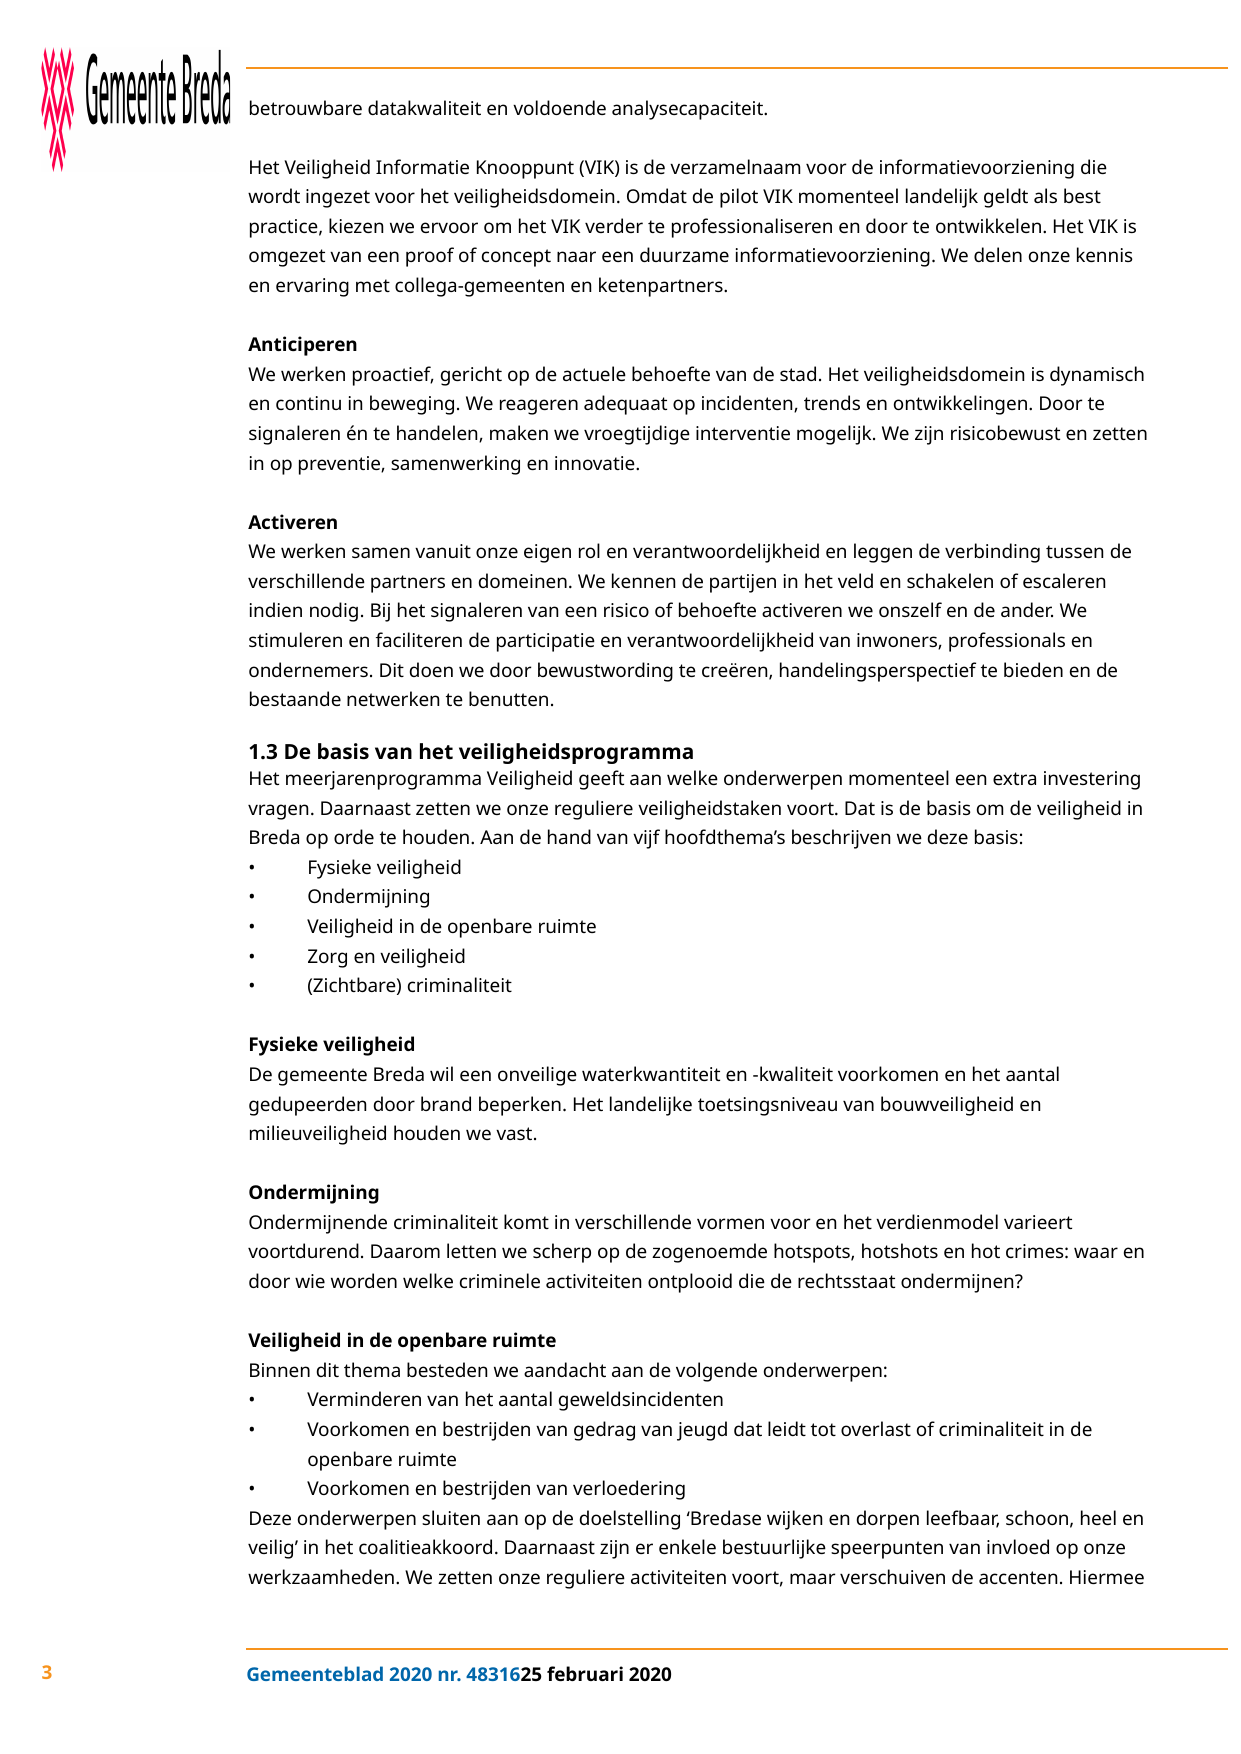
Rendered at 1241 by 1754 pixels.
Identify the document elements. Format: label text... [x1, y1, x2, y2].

text betrouwbare datakwaliteit en voldoende analysecapaciteit. [248, 95, 1152, 121]
text Het meerjarenprogramma Veiligheid geeft aan welke onderwerpen momenteel een extra investering vragen. Daarnaast zetten we onze reguliere veiligheidstaken voort. Dat is de basis om de veiligheid in Breda op orde te houden. Aan de hand van vijf hoofdthema’s beschrijven we deze basis: [248, 765, 1152, 850]
text Ondermijnende criminaliteit komt in verschillende vormen voor en het verdienmodel varieert voortdurend. Daarom letten we scherp op de zogenoemde hotspots, hotshots en hot crimes: waar en door wie worden welke criminele activiteiten ontplooid die de rechtsstaat ondermijnen? [248, 1209, 1152, 1294]
list (Zichtbare) criminaliteit [248, 972, 1152, 998]
text Het Veiligheid Informatie Knooppunt (VIK) is de verzamelnaam voor de informatievoorziening die wordt ingezet voor het veiligheidsdomein. Omdat de pilot VIK momenteel landelijk geldt als best practice, kiezen we ervoor om het VIK verder te professionaliseren en door te ontwikkelen. Het VIK is omgezet van een proof of concept naar een duurzame informatievoorziening. We delen onze kennis en ervaring met collega-gemeenten en ketenpartners. [248, 154, 1152, 298]
text Anticiperen [248, 331, 1152, 357]
list Veiligheid in de openbare ruimte [248, 913, 1152, 939]
list Fysieke veiligheid [248, 854, 1152, 880]
picture [41, 47, 231, 172]
text Veiligheid in de openbare ruimte [248, 1327, 1152, 1353]
text We werken samen vanuit onze eigen rol en verantwoordelijkheid en leggen de verbinding tussen de verschillende partners en domeinen. We kennen de partijen in het veld en schakelen of escaleren indien nodig. Bij het signaleren van een risico of behoefte activeren we onszelf en de ander. We stimuleren en faciliteren de participatie en verantwoordelijkheid van inwoners, professionals en ondernemers. Dit doen we door bewustwording te creëren, handelingsperspectief te bieden en de bestaande netwerken te benutten. [248, 538, 1152, 712]
text De gemeente Breda wil een onveilige waterkwantiteit en -kwaliteit voorkomen en het aantal gedupeerden door brand beperken. Het landelijke toetsingsniveau van bouwveiligheid en milieuveiligheid houden we vast. [248, 1061, 1152, 1146]
text Fysieke veiligheid [248, 1032, 1152, 1057]
list Zorg en veiligheid [248, 943, 1152, 968]
text Binnen dit thema besteden we aandacht aan de volgende onderwerpen: [248, 1357, 1152, 1383]
list Ondermijning [248, 884, 1152, 909]
text 1.3 De basis van het veiligheidsprogramma [248, 737, 1152, 765]
list Voorkomen en bestrijden van gedrag van jeugd dat leidt tot overlast of criminaliteit in de openbare ruimte [248, 1416, 1152, 1471]
text Activeren [248, 509, 1152, 535]
list Verminderen van het aantal geweldsincidenten [248, 1387, 1152, 1412]
text Deze onderwerpen sluiten aan op de doelstelling ‘Bredase wijken en dorpen leefbaar, schoon, heel en veilig’ in het coalitieakkoord. Daarnaast zijn er enkele bestuurlijke speerpunten van invloed op onze werkzaamheden. We zetten onze reguliere activiteiten voort, maar verschuiven de accenten. Hiermee [248, 1505, 1152, 1590]
text Ondermijning [248, 1179, 1152, 1205]
list Voorkomen en bestrijden van verloedering [248, 1475, 1152, 1501]
text We werken proactief, gericht op de actuele behoefte van de stad. Het veiligheidsdomein is dynamisch en continu in beweging. We reageren adequaat op incidenten, trends en ontwikkelingen. Door te signaleren én te handelen, maken we vroegtijdige interventie mogelijk. We zijn risicobewust en zetten in op preventie, samenwerking en innovatie. [248, 361, 1152, 476]
